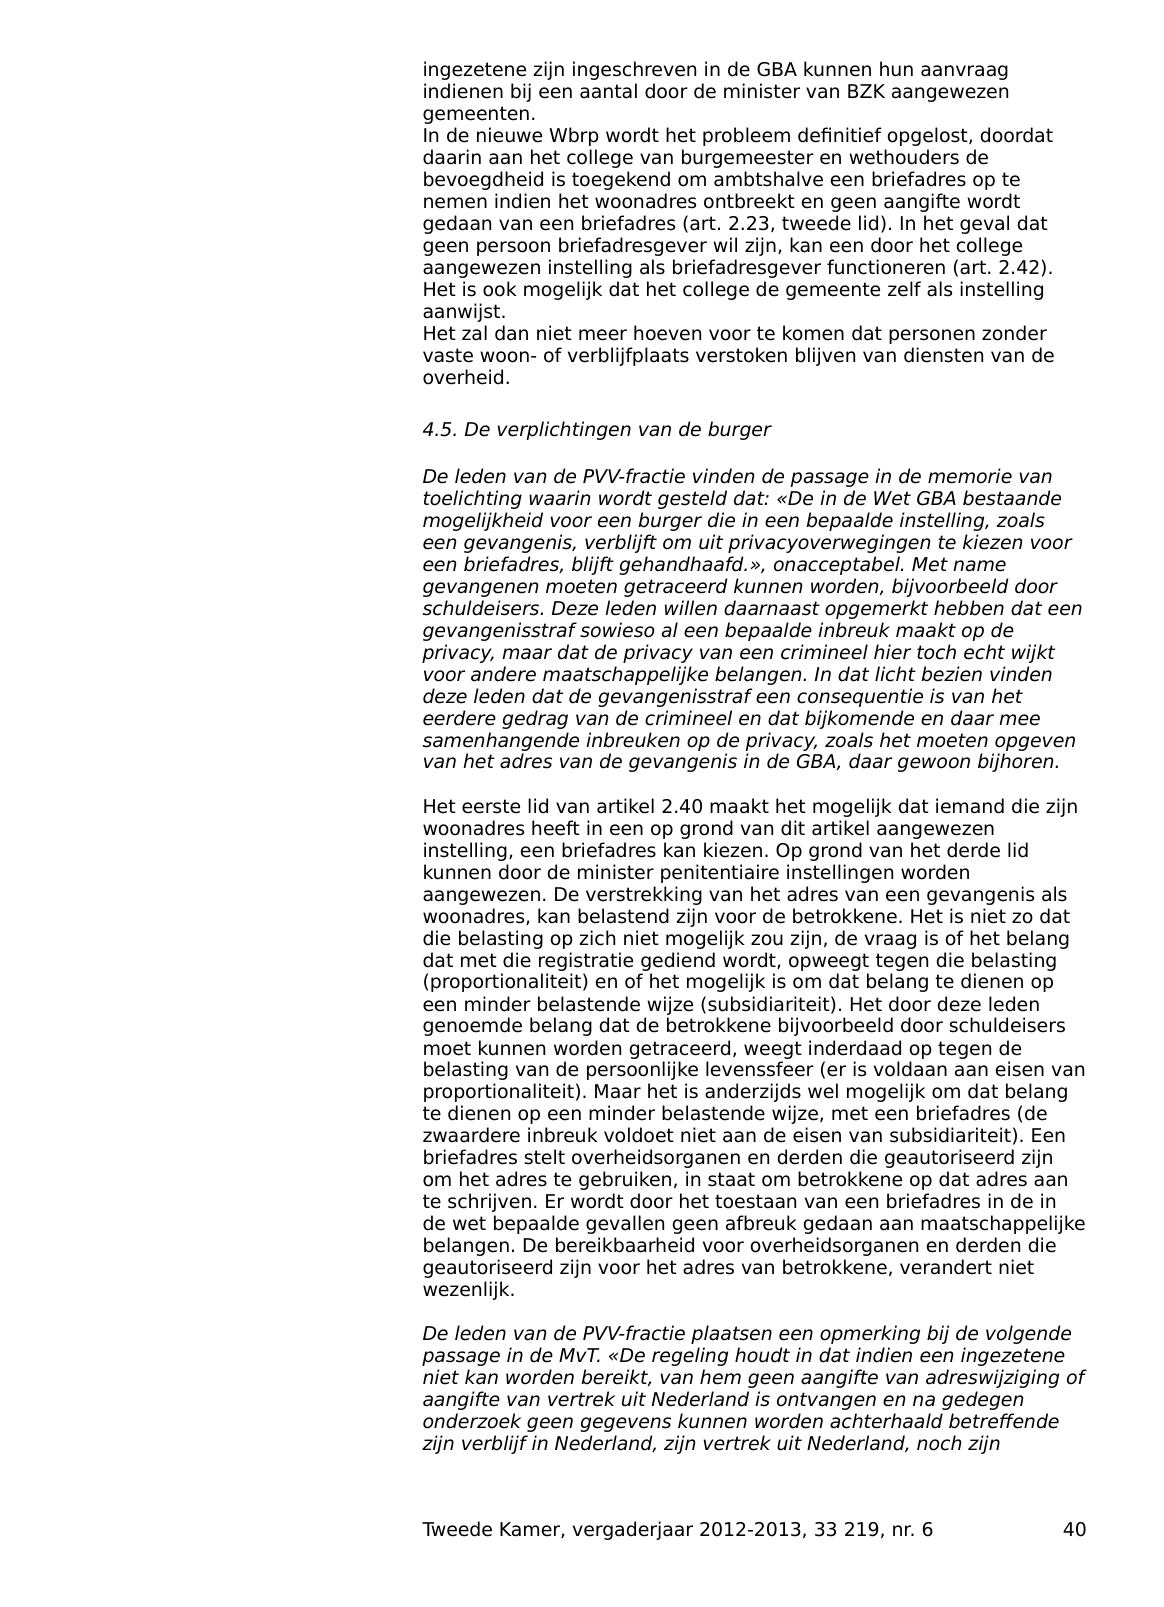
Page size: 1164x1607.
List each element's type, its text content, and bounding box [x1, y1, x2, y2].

text De leden van de PVV-fractie plaatsen een opmerking bij de volgende passage in de MvT. «De regeling houdt in dat indien een ingezetene niet kan worden bereikt, van hem geen aangifte van adreswijziging of aangifte van vertrek uit Nederland is ontvangen en na gedegen onderzoek geen gegevens kunnen worden achterhaald betreffende zijn verblijf in Nederland, zijn vertrek uit Nederland, noch zijn [422, 1323, 1087, 1455]
text In de nieuwe Wbrp wordt het probleem definitief opgelost, doordat daarin aan het college van burgemeester en wethouders de bevoegdheid is toegekend om ambtshalve een briefadres op te nemen indien het woonadres ontbreekt en geen aangifte wordt gedaan van een briefadres (art. 2.23, tweede lid). In het geval dat geen persoon briefadresgever wil zijn, kan een door het college aangewezen instelling als briefadresgever functioneren (art. 2.42). Het is ook mogelijk dat het college de gemeente zelf als instelling aanwijst. [422, 125, 1087, 323]
text De leden van de PVV-fractie vinden de passage in de memorie van toelichting waarin wordt gesteld dat: «De in de Wet GBA bestaande mogelijkheid voor een burger die in een bepaalde instelling, zoals een gevangenis, verblijft om uit privacyoverwegingen te kiezen voor een briefadres, blijft gehandhaafd.», onacceptabel. Met name gevangenen moeten getraceerd kunnen worden, bijvoorbeeld door schuldeisers. Deze leden willen daarnaast opgemerkt hebben dat een gevangenisstraf sowieso al een bepaalde inbreuk maakt op de privacy, maar dat de privacy van een crimineel hier toch echt wijkt voor andere maatschappelijke belangen. In dat licht bezien vinden deze leden dat de gevangenisstraf een consequentie is van het eerdere gedrag van de crimineel en dat bijkomende en daar mee samenhangende inbreuken op de privacy, zoals het moeten opgeven van het adres van de gevangenis in de GBA, daar gewoon bijhoren. [422, 466, 1087, 773]
text ingezetene zijn ingeschreven in de GBA kunnen hun aanvraag indienen bij een aantal door de minister van BZK aangewezen gemeenten. [422, 59, 1087, 125]
text Het eerste lid van artikel 2.40 maakt het mogelijk dat iemand die zijn woonadres heeft in een op grond van dit artikel aangewezen instelling, een briefadres kan kiezen. Op grond van het derde lid kunnen door de minister penitentiaire instellingen worden aangewezen. De verstrekking van het adres van een gevangenis als woonadres, kan belastend zijn voor de betrokkene. Het is niet zo dat die belasting op zich niet mogelijk zou zijn, de vraag is of het belang dat met die registratie gediend wordt, opweegt tegen die belasting (proportionaliteit) en of het mogelijk is om dat belang te dienen op een minder belastende wijze (subsidiariteit). Het door deze leden genoemde belang dat de betrokkene bijvoorbeeld door schuldeisers moet kunnen worden getraceerd, weegt inderdaad op tegen de belasting van de persoonlijke levenssfeer (er is voldaan aan eisen van proportionaliteit). Maar het is anderzijds wel mogelijk om dat belang te dienen op een minder belastende wijze, met een briefadres (de zwaardere inbreuk voldoet niet aan de eisen van subsidiariteit). Een briefadres stelt overheidsorganen en derden die geautoriseerd zijn om het adres te gebruiken, in staat om betrokkene op dat adres aan te schrijven. Er wordt door het toestaan van een briefadres in de in de wet bepaalde gevallen geen afbreuk gedaan aan maatschappelijke belangen. De bereikbaarheid voor overheidsorganen en derden die geautoriseerd zijn voor het adres van betrokkene, verandert niet wezenlijk. [422, 796, 1087, 1301]
text Het zal dan niet meer hoeven voor te komen dat personen zonder vaste woon- of verblijfplaats verstoken blijven van diensten van de overheid. [422, 323, 1087, 389]
subtitle 4.5. De verplichtingen van de burger [422, 419, 1087, 441]
